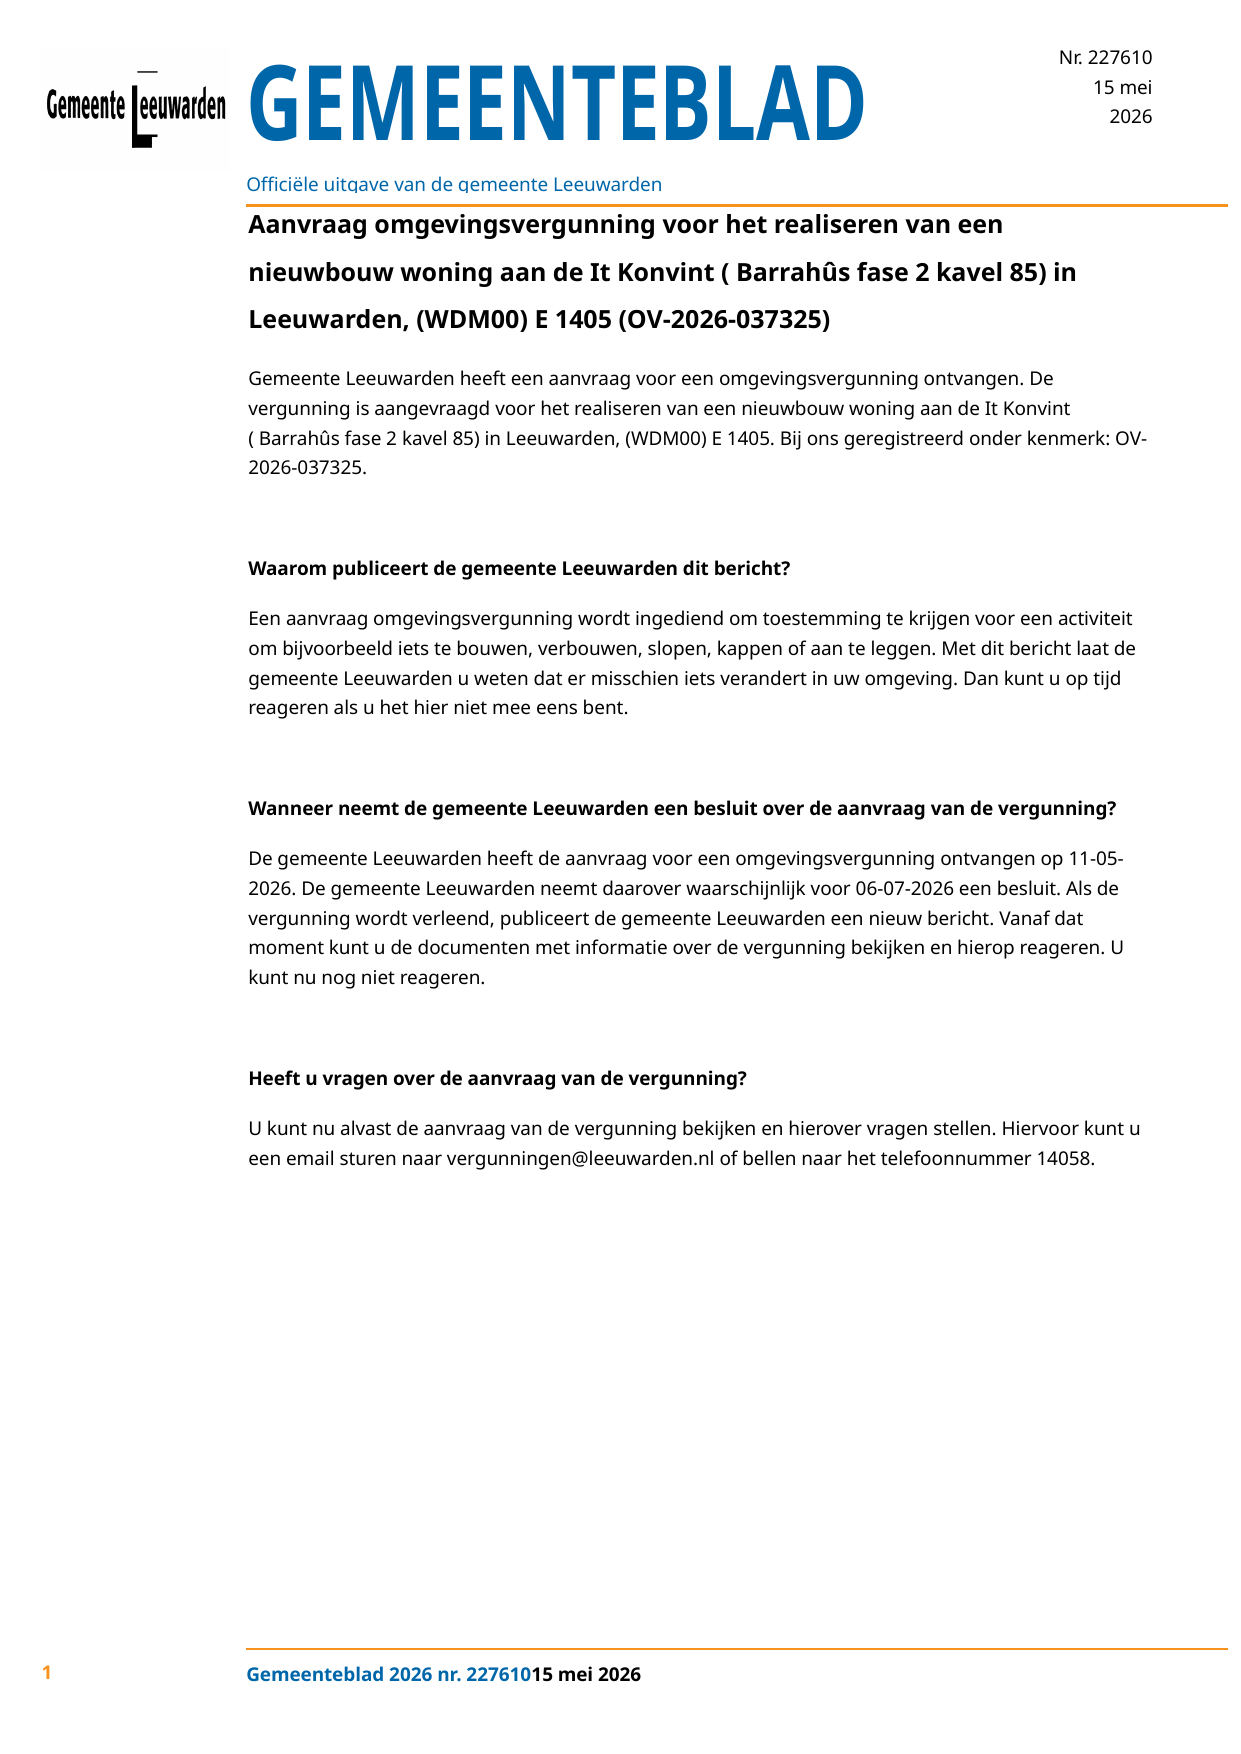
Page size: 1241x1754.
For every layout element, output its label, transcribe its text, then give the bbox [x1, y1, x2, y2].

text Aanvraag omgevingsvergunning voor het realiseren van een nieuwbouw woning aan de It Konvint ( Barrahûs fase 2 kavel 85) in Leeuwarden, (WDM00) E 1405 (OV-2026-037325) [248, 207, 1152, 336]
text Heeft u vragen over de aanvraag van de vergunning? [248, 1065, 1152, 1090]
text Wanneer neemt de gemeente Leeuwarden een besluit over de aanvraag van de vergunning? [248, 795, 1152, 821]
text Waarom publiceert de gemeente Leeuwarden dit bericht? [248, 555, 1152, 581]
text Gemeente Leeuwarden heeft een aanvraag voor een omgevingsvergunning ontvangen. De vergunning is aangevraagd voor het realiseren van een nieuwbouw woning aan de It Konvint ( Barrahûs fase 2 kavel 85) in Leeuwarden, (WDM00) E 1405. Bij ons geregistreerd onder kenmerk: OV-2026-037325. [248, 366, 1152, 480]
text Een aanvraag omgevingsvergunning wordt ingediend om toestemming te krijgen voor een activiteit om bijvoorbeeld iets te bouwen, verbouwen, slopen, kappen of aan te leggen. Met dit bericht laat de gemeente Leeuwarden u weten dat er misschien iets verandert in uw omgeving. Dan kunt u op tijd reageren als u het hier niet mee eens bent. [248, 606, 1152, 720]
picture [41, 47, 231, 172]
text U kunt nu alvast de aanvraag van de vergunning bekijken en hierover vragen stellen. Hiervoor kunt u een email sturen naar vergunningen@leeuwarden.nl of bellen naar het telefoonnummer 14058. [248, 1115, 1152, 1170]
text De gemeente Leeuwarden heeft de aanvraag voor een omgevingsvergunning ontvangen op 11-05-2026. De gemeente Leeuwarden neemt daarover waarschijnlijk voor 06-07-2026 een besluit. Als de vergunning wordt verleend, publiceert de gemeente Leeuwarden een nieuw bericht. Vanaf dat moment kunt u de documenten met informatie over de vergunning bekijken en hierop reageren. U kunt nu nog niet reageren. [248, 846, 1152, 989]
